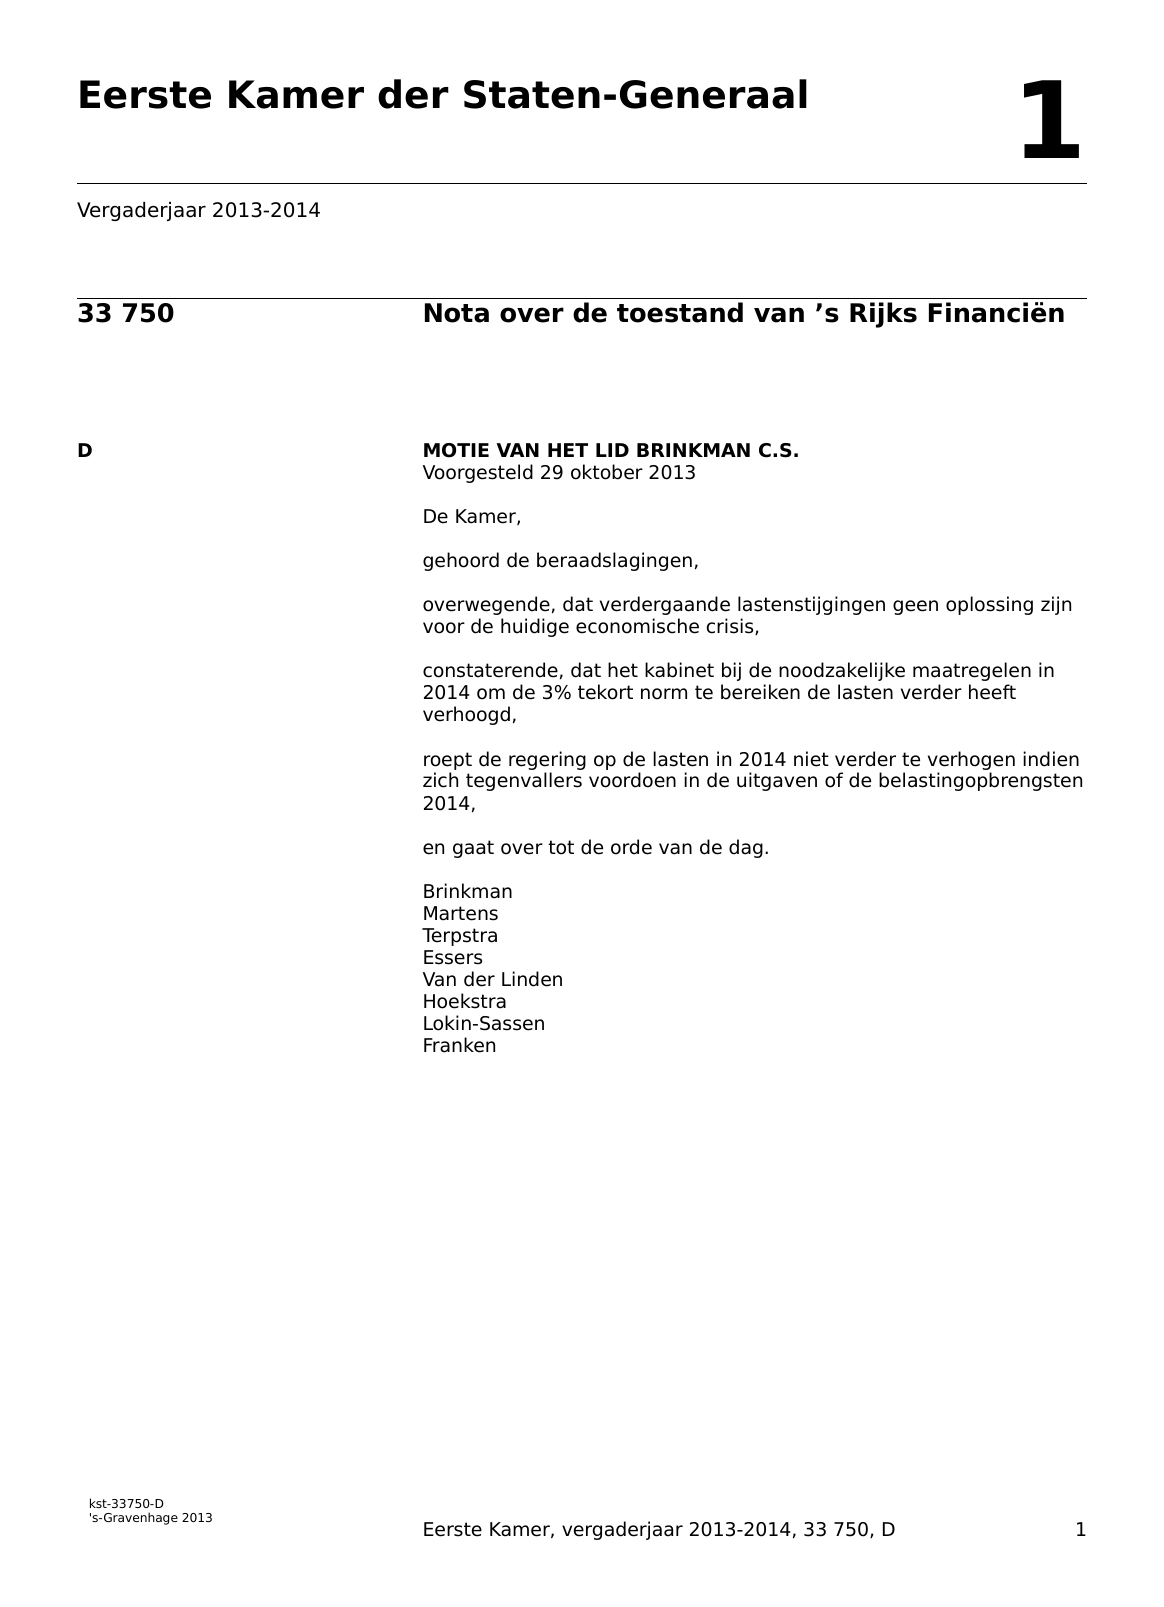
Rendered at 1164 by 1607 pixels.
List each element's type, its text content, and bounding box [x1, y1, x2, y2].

text Voorgesteld 29 oktober 2013 [422, 462, 1087, 484]
text Hoekstra [422, 991, 1087, 1013]
text Martens [422, 903, 1087, 925]
text en gaat over tot de orde van de dag. [422, 837, 1087, 858]
text gehoord de beraadslagingen, [422, 550, 1087, 572]
subtitle 33 750 Nota over de toestand van ’s Rijks Financiën [77, 299, 1087, 329]
text overwegende, dat verdergaande lastenstijgingen geen oplossing zijn voor de huidige economische crisis, [422, 594, 1087, 638]
table_header Eerste Kamer der Staten-Generaal [77, 59, 886, 183]
table_header 1 [886, 59, 1087, 183]
text constaterende, dat het kabinet bij de noodzakelijke maatregelen in 2014 om de 3% tekort norm te bereiken de lasten verder heeft verhoogd, [422, 660, 1087, 726]
text Terpstra [422, 925, 1087, 947]
text kst-33750-D [88, 1497, 323, 1511]
table_cell Vergaderjaar 2013-2014 [77, 184, 1087, 298]
subtitle D MOTIE VAN HET LID BRINKMAN C.S. [77, 440, 1087, 462]
text Van der Linden [422, 969, 1087, 991]
text Essers [422, 947, 1087, 969]
text Lokin-Sassen [422, 1013, 1087, 1034]
text De Kamer, [422, 506, 1087, 528]
text Brinkman [422, 881, 1087, 903]
text roept de regering op de lasten in 2014 niet verder te verhogen indien zich tegenvallers voordoen in de uitgaven of de belastingopbrengsten 2014, [422, 748, 1087, 814]
text Franken [422, 1034, 1087, 1057]
text 's-Gravenhage 2013 [88, 1511, 323, 1525]
